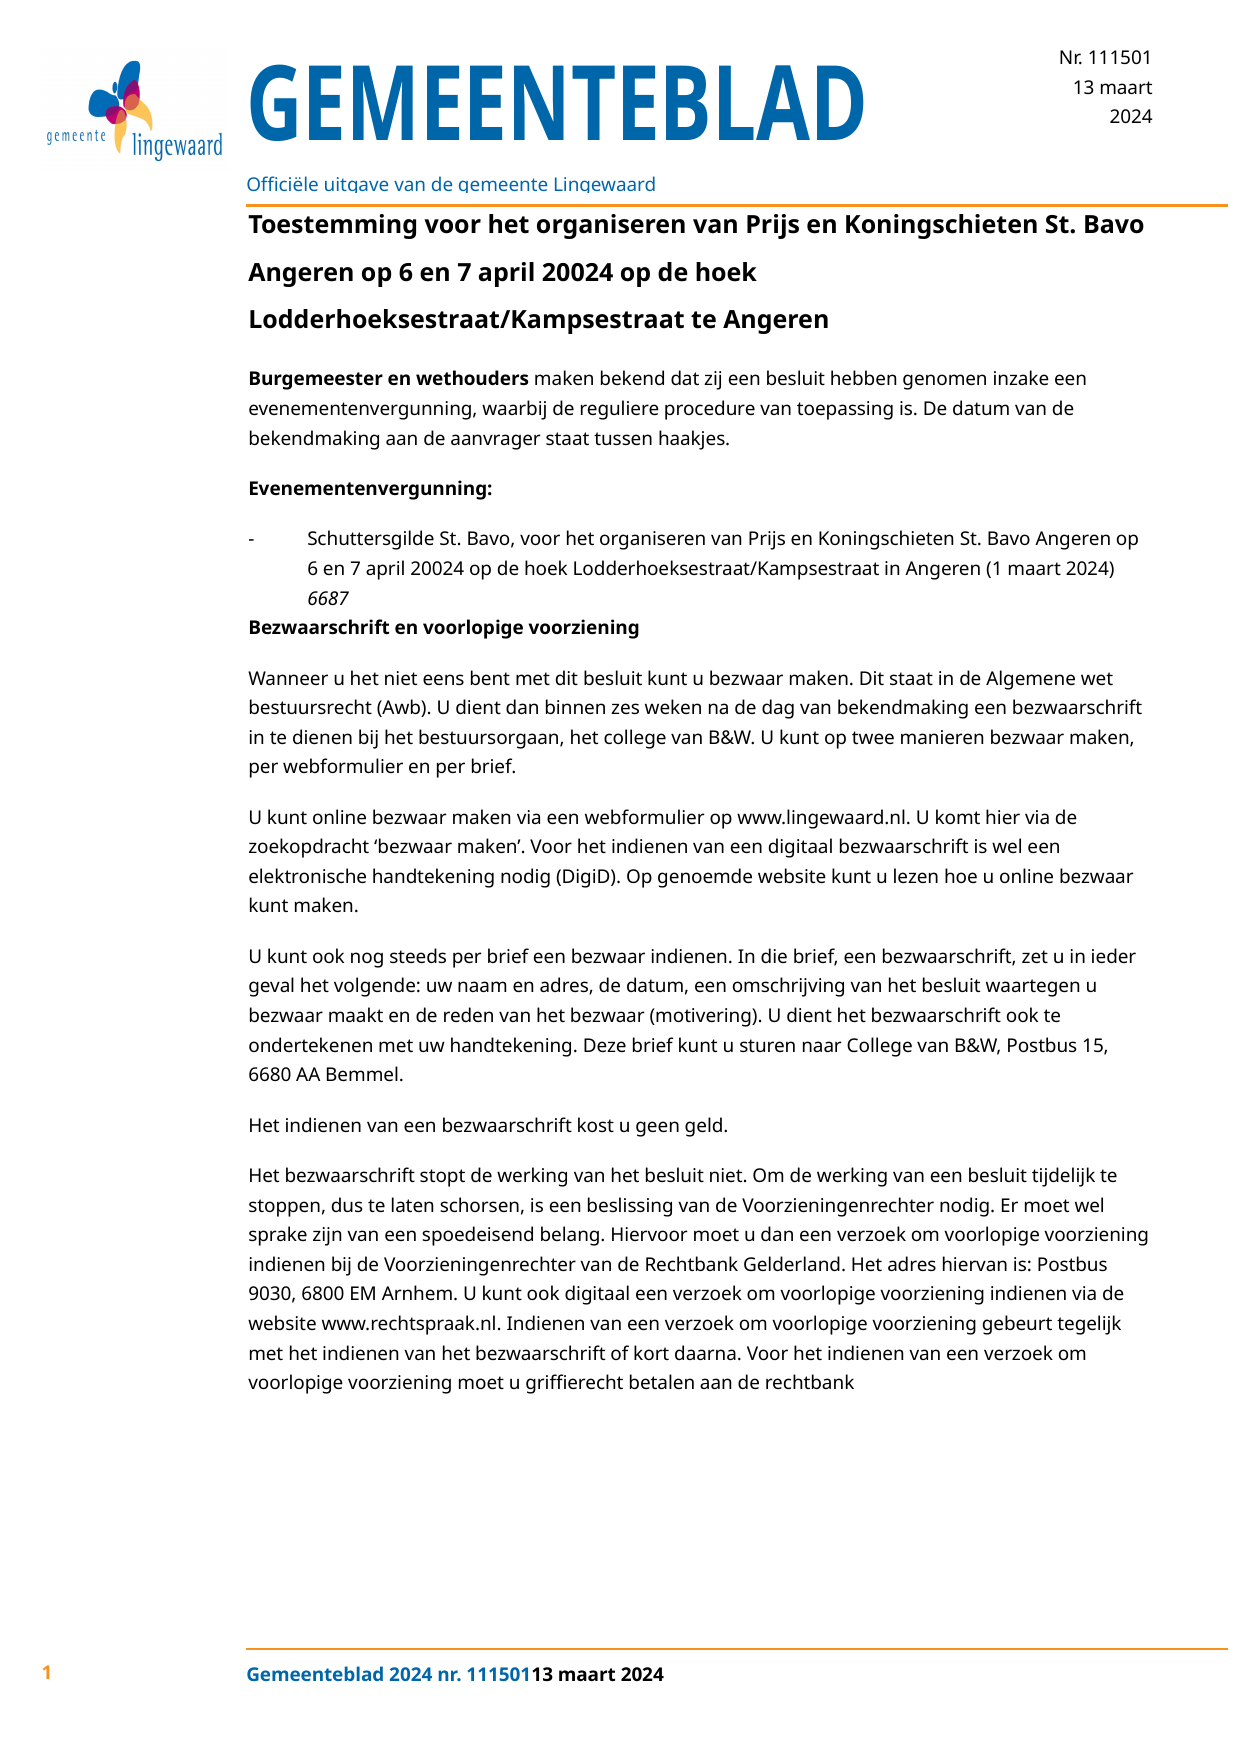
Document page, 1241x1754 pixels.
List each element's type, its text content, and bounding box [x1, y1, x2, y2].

text Burgemeester en wethouders maken bekend dat zij een besluit hebben genomen inzake een evenementenvergunning, waarbij de reguliere procedure van toepassing is. De datum van de bekendmaking aan de aanvrager staat tussen haakjes. [248, 366, 1152, 450]
text Toestemming voor het organiseren van Prijs en Koningschieten St. Bavo Angeren op 6 en 7 april 20024 op de hoek Lodderhoeksestraat/Kampsestraat te Angeren [248, 207, 1152, 336]
text Het bezwaarschrift stopt de werking van het besluit niet. Om de werking van een besluit tijdelijk te stoppen, dus te laten schorsen, is een beslissing van de Voorzieningenrechter nodig. Er moet wel sprake zijn van een spoedeisend belang. Hiervoor moet u dan een verzoek om voorlopige voorziening indienen bij de Voorzieningenrechter van de Rechtbank Gelderland. Het adres hiervan is: Postbus 9030, 6800 EM Arnhem. U kunt ook digitaal een verzoek om voorlopige voorziening indienen via de website www.rechtspraak.nl. Indienen van een verzoek om voorlopige voorziening gebeurt tegelijk met het indienen van het bezwaarschrift of kort daarna. Voor het indienen van een verzoek om voorlopige voorziening moet u griffierecht betalen aan de rechtbank [248, 1162, 1152, 1395]
text Wanneer u het niet eens bent met dit besluit kunt u bezwaar maken. Dit staat in de Algemene wet bestuursrecht (Awb). U dient dan binnen zes weken na de dag van bekendmaking een bezwaarschrift in te dienen bij het bestuursorgaan, het college van B&W. U kunt op twee manieren bezwaar maken, per webformulier en per brief. [248, 665, 1152, 779]
text Evenementenvergunning: [248, 475, 1152, 501]
picture [41, 47, 231, 172]
text Bezwaarschrift en voorlopige voorziening [248, 614, 1152, 640]
list Schuttersgilde St. Bavo, voor het organiseren van Prijs en Koningschieten St. Bavo Angeren op 6 en 7 april 20024 op de hoek Lodderhoeksestraat/Kampsestraat in Angeren (1 maart 2024) 6687 [248, 526, 1152, 610]
text U kunt ook nog steeds per brief een bezwaar indienen. In die brief, een bezwaarschrift, zet u in ieder geval het volgende: uw naam en adres, de datum, een omschrijving van het besluit waartegen u bezwaar maakt en de reden van het bezwaar (motivering). U dient het bezwaarschrift ook te ondertekenen met uw handtekening. Deze brief kunt u sturen naar College van B&W, Postbus 15, 6680 AA Bemmel. [248, 943, 1152, 1087]
text U kunt online bezwaar maken via een webformulier op www.lingewaard.nl. U komt hier via de zoekopdracht ‘bezwaar maken’. Voor het indienen van een digitaal bezwaarschrift is wel een elektronische handtekening nodig (DigiD). Op genoemde website kunt u lezen hoe u online bezwaar kunt maken. [248, 804, 1152, 918]
text Het indienen van een bezwaarschrift kost u geen geld. [248, 1112, 1152, 1137]
